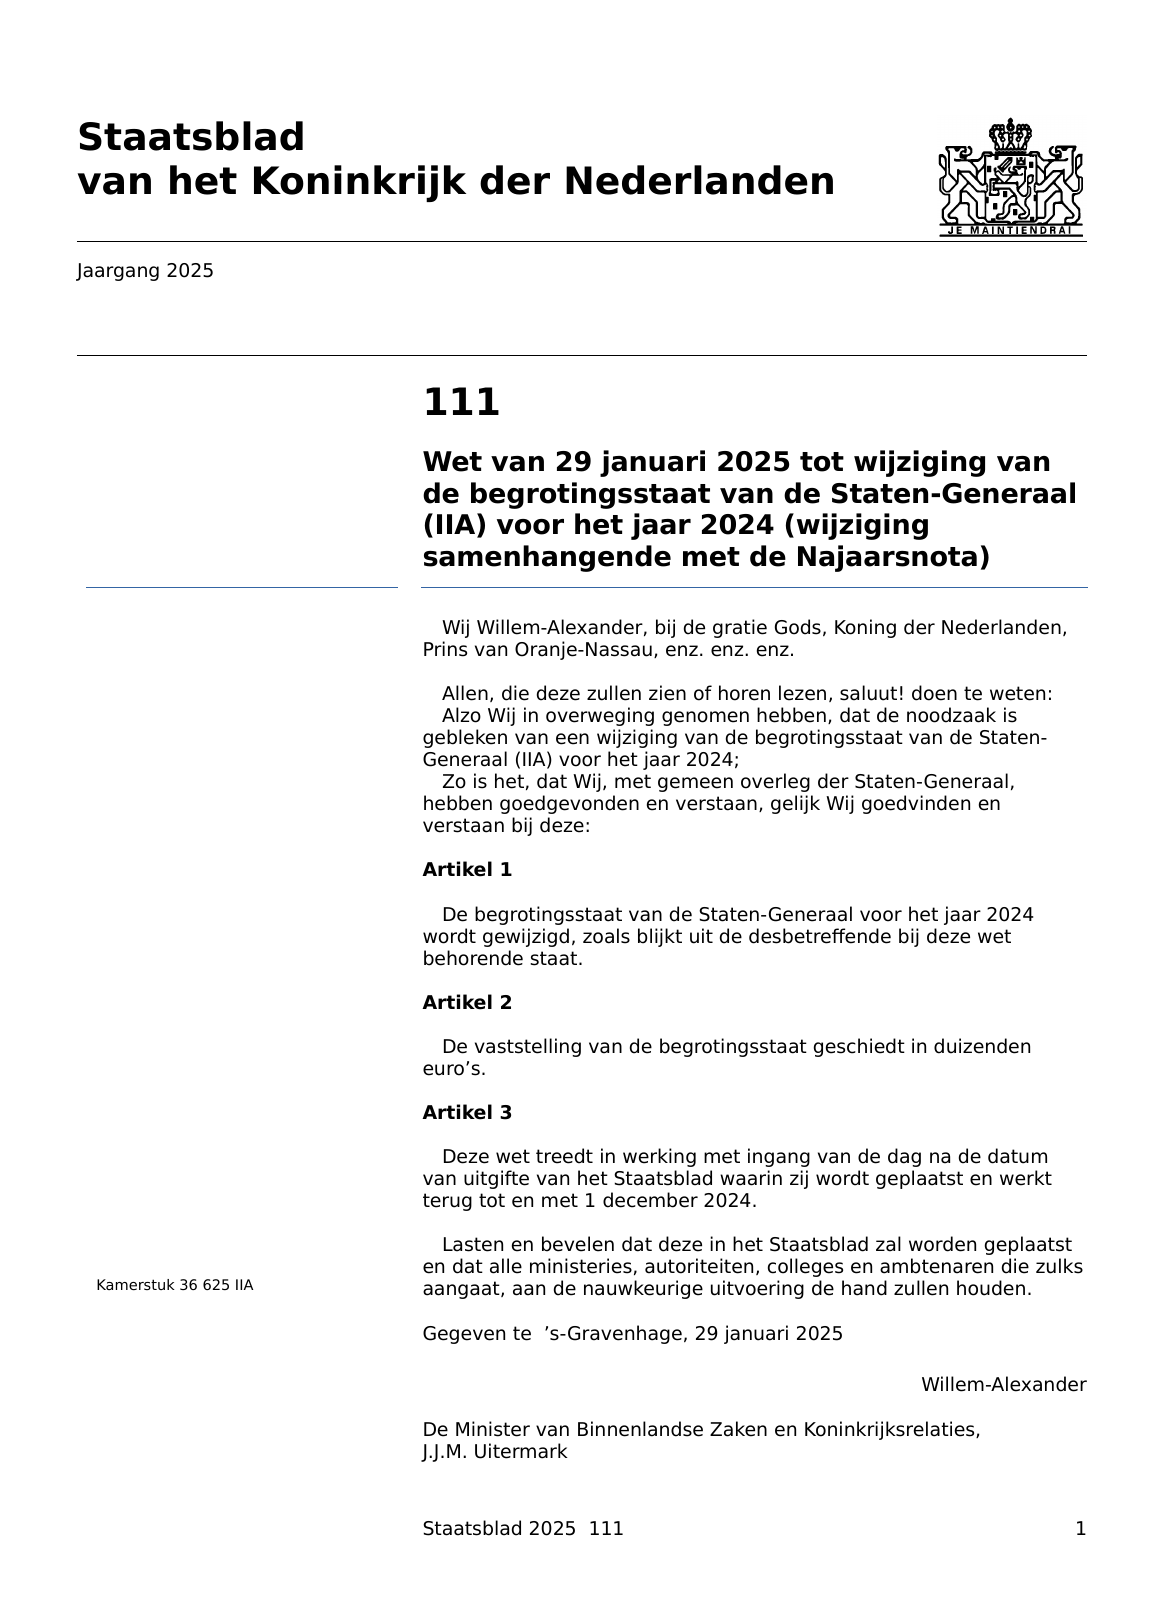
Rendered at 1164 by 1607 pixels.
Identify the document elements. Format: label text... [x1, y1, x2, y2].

subtitle Artikel 1 [422, 859, 1087, 881]
text De vaststelling van de begrotingsstaat geschiedt in duizenden euro’s. [422, 1036, 1087, 1080]
text Allen, die deze zullen zien of horen lezen, saluut! doen te weten: [422, 683, 1087, 705]
text De Minister van Binnenlandse Zaken en Koninkrijksrelaties, J.J.M. Uitermark [422, 1418, 1087, 1462]
text Willem-Alexander [422, 1374, 1087, 1396]
table_header Staatsblad van het Koninkrijk der Nederlanden [77, 100, 886, 241]
text Alzo Wij in overweging genomen hebben, dat de noodzaak is gebleken van een wijziging van de begrotingsstaat van de Staten-Generaal (IIA) voor het jaar 2024; [422, 705, 1087, 771]
text Deze wet treedt in werking met ingang van de dag na de datum van uitgifte van het Staatsblad waarin zij wordt geplaatst en werkt terug tot en met 1 december 2024. [422, 1146, 1087, 1212]
picture [936, 115, 1087, 240]
text De begrotingsstaat van de Staten-Generaal voor het jaar 2024 wordt gewijzigd, zoals blijkt uit de desbetreffende bij deze wet behorende staat. [422, 903, 1087, 969]
table_cell Jaargang 2025 [77, 242, 1087, 355]
text Zo is het, dat Wij, met gemeen overleg der Staten-Generaal, hebben goedgevonden en verstaan, gelijk Wij goedvinden en verstaan bij deze: [422, 771, 1087, 837]
subtitle Artikel 3 [422, 1102, 1087, 1124]
subtitle 111 [422, 381, 1087, 424]
subtitle Artikel 2 [422, 992, 1087, 1014]
text Lasten en bevelen dat deze in het Staatsblad zal worden geplaatst en dat alle ministeries, autoriteiten, colleges en ambtenaren die zulks aangaat, aan de nauwkeurige uitvoering de hand zullen houden. [422, 1234, 1087, 1300]
table_header [886, 100, 1087, 241]
text Gegeven te ’s-Gravenhage, 29 januari 2025 [422, 1322, 1087, 1344]
text Kamerstuk 36 625 IIA [77, 1277, 396, 1294]
text Wij Willem-Alexander, bij de gratie Gods, Koning der Nederlanden, Prins van Oranje-Nassau, enz. enz. enz. [422, 617, 1087, 661]
text Wet van 29 januari 2025 tot wijziging van de begrotingsstaat van de Staten-Generaal (IIA) voor het jaar 2024 (wijziging samenhangende met de Najaarsnota) [422, 447, 1087, 573]
